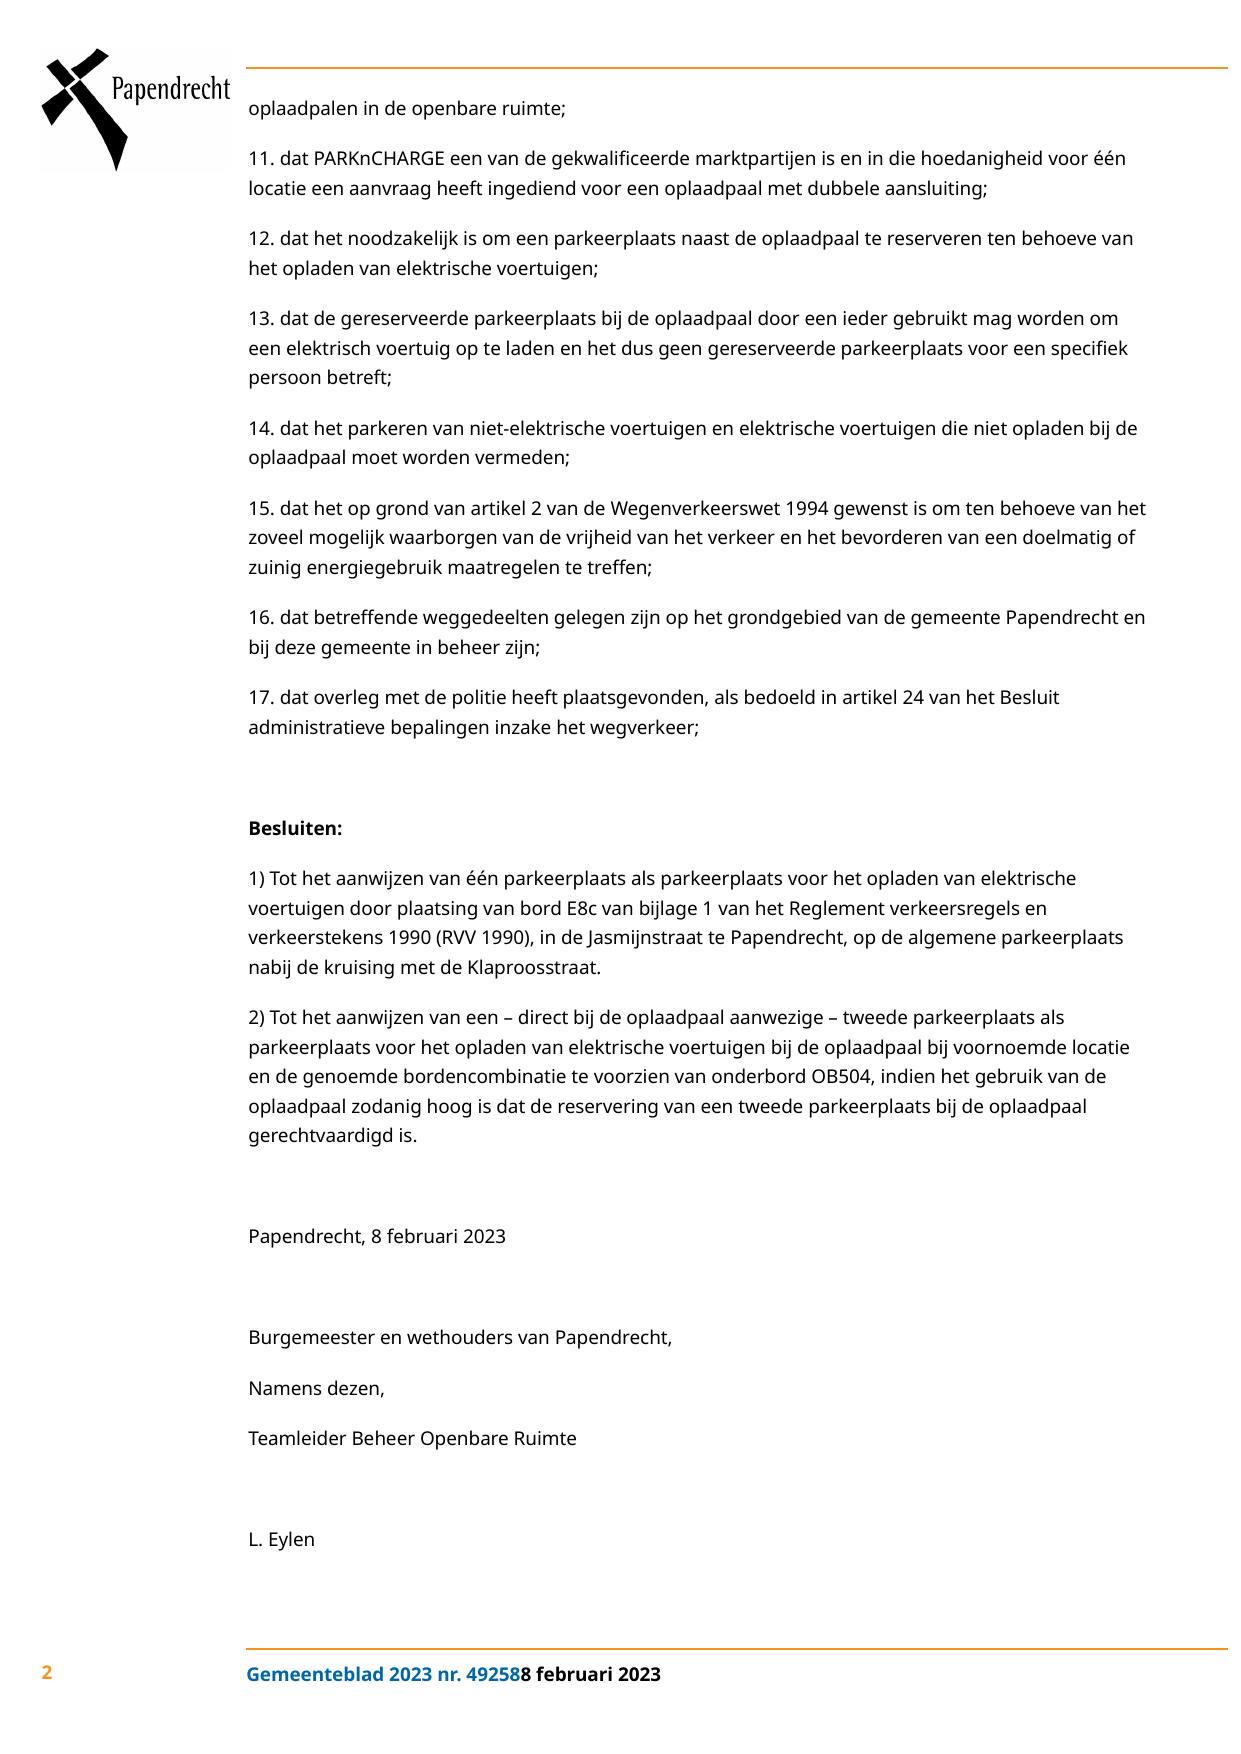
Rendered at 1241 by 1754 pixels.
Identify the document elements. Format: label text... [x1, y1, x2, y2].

text 17. dat overleg met de politie heeft plaatsgevonden, als bedoeld in artikel 24 van het Besluit administratieve bepalingen inzake het wegverkeer; [248, 684, 1152, 740]
text 11. dat PARKnCHARGE een van de gekwalificeerde marktpartijen is en in die hoedanigheid voor één locatie een aanvraag heeft ingediend voor een oplaadpaal met dubbele aansluiting; [248, 145, 1152, 201]
text 13. dat de gereserveerde parkeerplaats bij de oplaadpaal door een ieder gebruikt mag worden om een elektrisch voertuig op te laden en het dus geen gereserveerde parkeerplaats voor een specifiek persoon betreft; [248, 305, 1152, 390]
text 15. dat het op grond van artikel 2 van de Wegenverkeerswet 1994 gewenst is om ten behoeve van het zoveel mogelijk waarborgen van de vrijheid van het verkeer en het bevorderen van een doelmatig of zuinig energiegebruik maatregelen te treffen; [248, 495, 1152, 580]
text Papendrecht, 8 februari 2023 [248, 1223, 1152, 1249]
text Teamleider Beheer Openbare Ruimte [248, 1425, 1152, 1451]
text L. Eylen [248, 1526, 1152, 1552]
picture [41, 47, 231, 172]
text Besluiten: [248, 815, 1152, 841]
text Namens dezen, [248, 1375, 1152, 1401]
text 12. dat het noodzakelijk is om een parkeerplaats naast de oplaadpaal te reserveren ten behoeve van het opladen van elektrische voertuigen; [248, 225, 1152, 281]
text 16. dat betreffende weggedeelten gelegen zijn op het grondgebied van de gemeente Papendrecht en bij deze gemeente in beheer zijn; [248, 604, 1152, 660]
text 2) Tot het aanwijzen van een – direct bij de oplaadpaal aanwezige – tweede parkeerplaats als parkeerplaats voor het opladen van elektrische voertuigen bij de oplaadpaal bij voornoemde locatie en de genoemde bordencombinatie te voorzien van onderbord OB504, indien het gebruik van de oplaadpaal zodanig hoog is dat de reservering van een tweede parkeerplaats bij de oplaadpaal gerechtvaardigd is. [248, 1004, 1152, 1148]
text 14. dat het parkeren van niet-elektrische voertuigen en elektrische voertuigen die niet opladen bij de oplaadpaal moet worden vermeden; [248, 415, 1152, 470]
text 1) Tot het aanwijzen van één parkeerplaats als parkeerplaats voor het opladen van elektrische voertuigen door plaatsing van bord E8c van bijlage 1 van het Reglement verkeersregels en verkeerstekens 1990 (RVV 1990), in de Jasmijnstraat te Papendrecht, op de algemene parkeerplaats nabij de kruising met de Klaproosstraat. [248, 865, 1152, 980]
text Burgemeester en wethouders van Papendrecht, [248, 1324, 1152, 1350]
text oplaadpalen in de openbare ruimte; [248, 95, 1152, 121]
